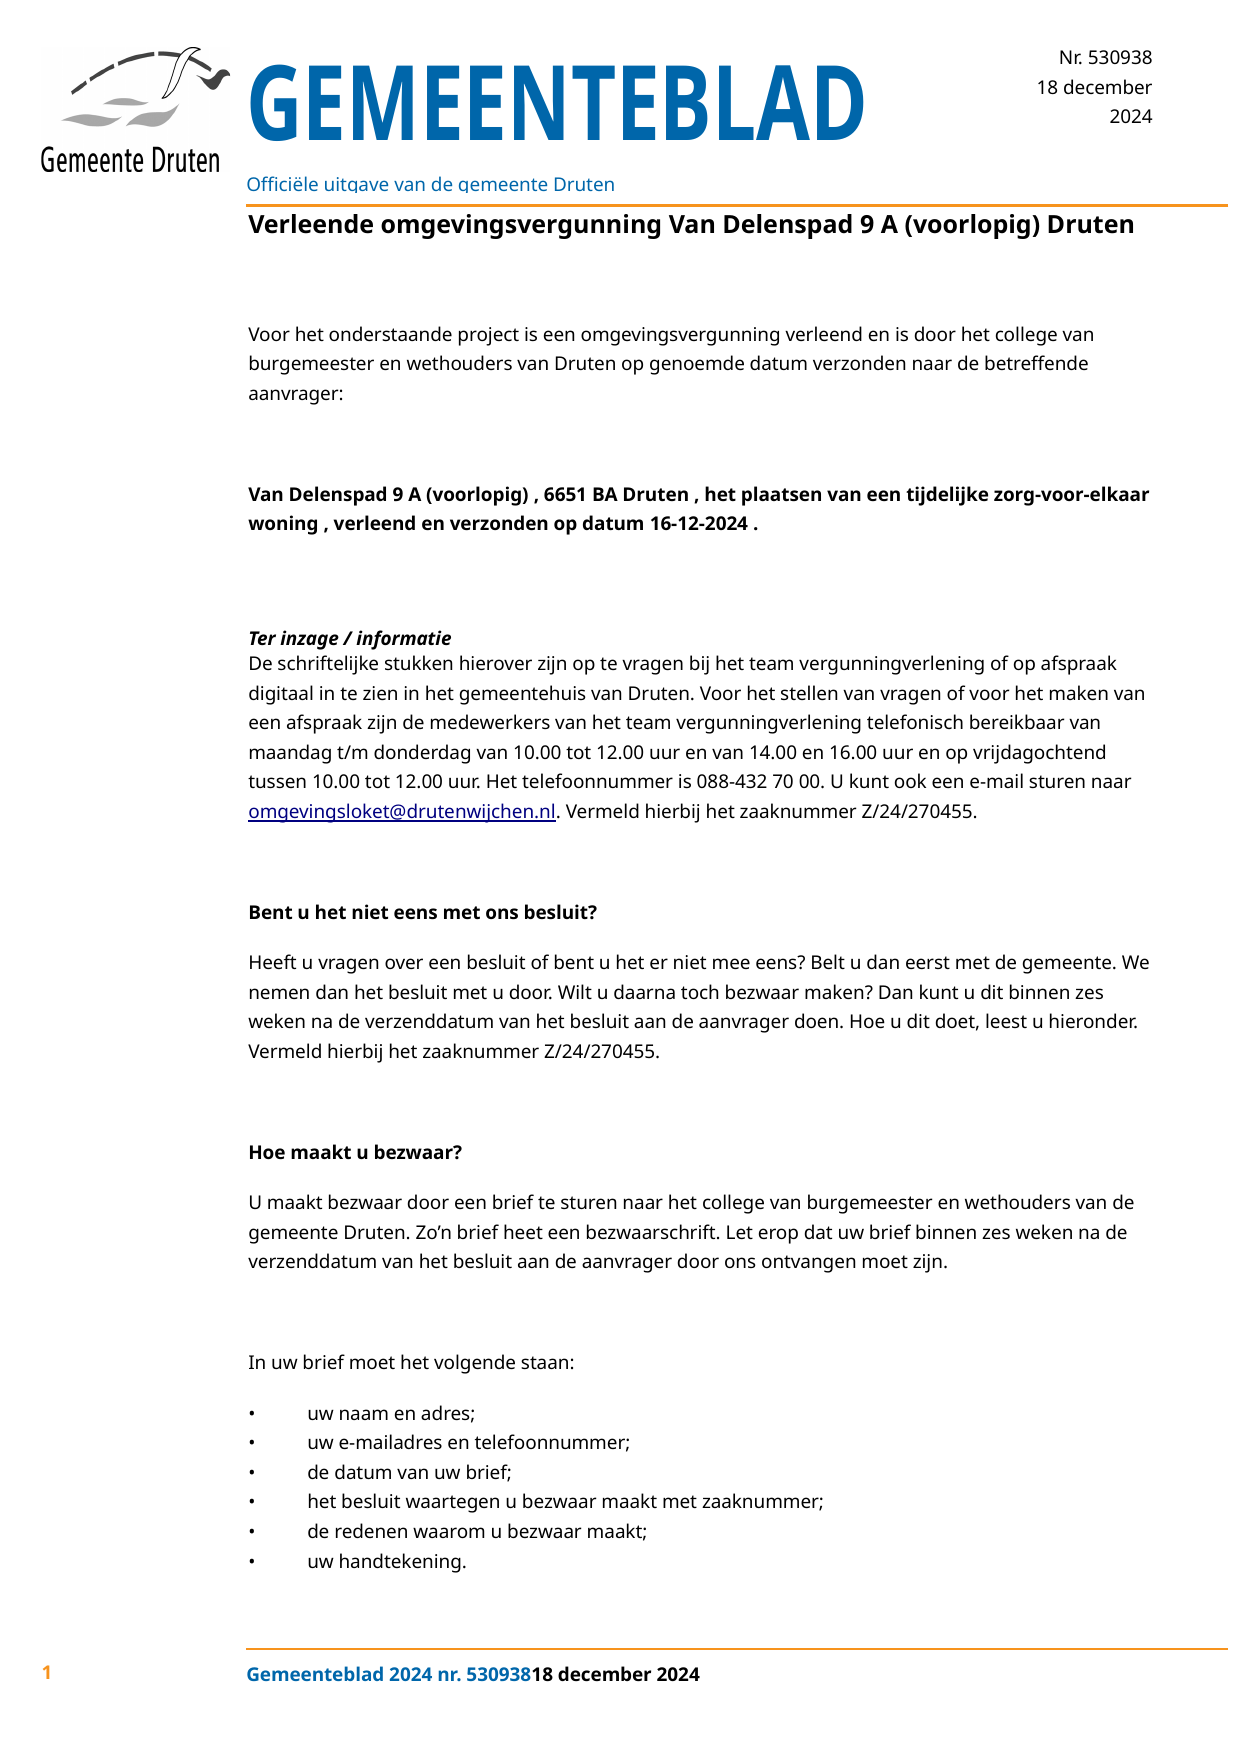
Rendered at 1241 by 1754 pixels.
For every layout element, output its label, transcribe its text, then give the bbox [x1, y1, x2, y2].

picture [41, 47, 231, 172]
list het besluit waartegen u bezwaar maakt met zaaknummer; [248, 1489, 1152, 1514]
text De schriftelijke stukken hierover zijn op te vragen bij het team vergunningverlening of op afspraak digitaal in te zien in het gemeentehuis van Druten. Voor het stellen van vragen of voor het maken van een afspraak zijn de medewerkers van het team vergunningverlening telefonisch bereikbaar van maandag t/m donderdag van 10.00 tot 12.00 uur en van 14.00 en 16.00 uur en op vrijdagochtend tussen 10.00 tot 12.00 uur. Het telefoonnummer is 088-432 70 00. U kunt ook een e-mail sturen naar omgevingsloket@drutenwijchen.nl. Vermeld hierbij het zaaknummer Z/24/270455. [248, 650, 1152, 824]
list uw e-mailadres en telefoonnummer; [248, 1429, 1152, 1455]
list de datum van uw brief; [248, 1459, 1152, 1485]
text Hoe maakt u bezwaar? [248, 1139, 1152, 1165]
text Voor het onderstaande project is een omgevingsvergunning verleend en is door het college van burgemeester en wethouders van Druten op genoemde datum verzonden naar de betreffende aanvrager: [248, 321, 1152, 406]
text Verleende omgevingsvergunning Van Delenspad 9 A (voorlopig) Druten [248, 207, 1152, 241]
text Van Delenspad 9 A (voorlopig) , 6651 BA Druten , het plaatsen van een tijdelijke zorg-voor-elkaar woning , verleend en verzonden op datum 16-12-2024 . [248, 481, 1152, 536]
list uw handtekening. [248, 1548, 1152, 1574]
list uw naam en adres; [248, 1400, 1152, 1426]
text In uw brief moet het volgende staan: [248, 1349, 1152, 1375]
list de redenen waarom u bezwaar maakt; [248, 1518, 1152, 1544]
text Ter inzage / informatie [248, 625, 1152, 650]
text U maakt bezwaar door een brief te sturen naar het college van burgemeester en wethouders van de gemeente Druten. Zo’n brief heet een bezwaarschrift. Let erop dat uw brief binnen zes weken na de verzenddatum van het besluit aan de aanvrager door ons ontvangen moet zijn. [248, 1189, 1152, 1274]
text Heeft u vragen over een besluit of bent u het er niet mee eens? Belt u dan eerst met de gemeente. We nemen dan het besluit met u door. Wilt u daarna toch bezwaar maken? Dan kunt u dit binnen zes weken na de verzenddatum van het besluit aan de aanvrager doen. Hoe u dit doet, leest u hieronder. Vermeld hierbij het zaaknummer Z/24/270455. [248, 949, 1152, 1064]
text Bent u het niet eens met ons besluit? [248, 899, 1152, 925]
